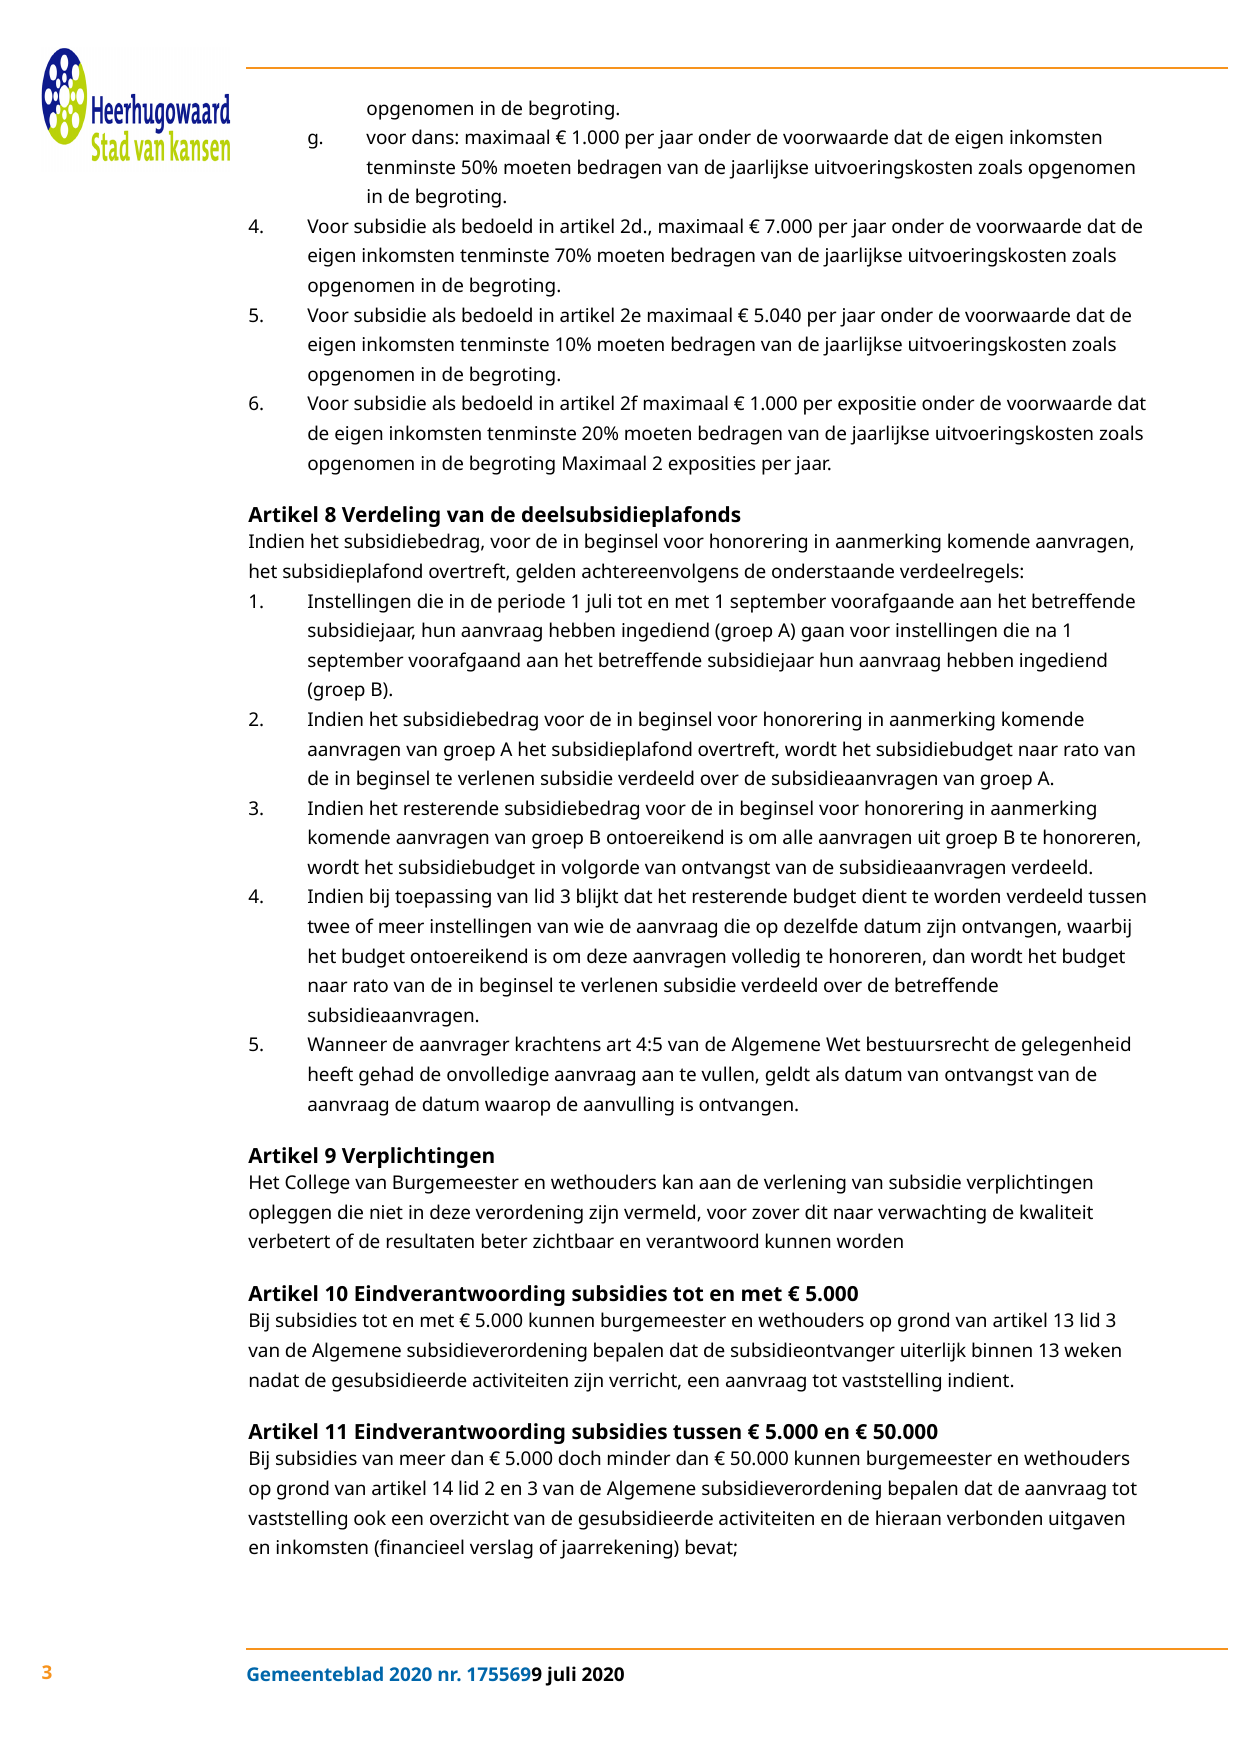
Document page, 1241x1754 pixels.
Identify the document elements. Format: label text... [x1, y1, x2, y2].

list voor dans: maximaal € 1.000 per jaar onder de voorwaarde dat de eigen inkomsten tenminste 50% moeten bedragen van de jaarlijkse uitvoeringskosten zoals opgenomen in de begroting. [307, 124, 1152, 209]
list Indien het resterende subsidiebedrag voor de in beginsel voor honorering in aanmerking komende aanvragen van groep B ontoereikend is om alle aanvragen uit groep B te honoreren, wordt het subsidiebudget in volgorde van ontvangst van de subsidieaanvragen verdeeld. [248, 795, 1152, 880]
list Voor subsidie als bedoeld in artikel 2f maximaal € 1.000 per expositie onder de voorwaarde dat de eigen inkomsten tenminste 20% moeten bedragen van de jaarlijkse uitvoeringskosten zoals opgenomen in de begroting Maximaal 2 exposities per jaar. [248, 391, 1152, 476]
text Bij subsidies van meer dan € 5.000 doch minder dan € 50.000 kunnen burgemeester en wethouders op grond van artikel 14 lid 2 en 3 van de Algemene subsidieverordening bepalen dat de aanvraag tot vaststelling ook een overzicht van de gesubsidieerde activiteiten en de hieraan verbonden uitgaven en inkomsten (financieel verslag of jaarrekening) bevat; [248, 1446, 1152, 1560]
list Indien het subsidiebedrag voor de in beginsel voor honorering in aanmerking komende aanvragen van groep A het subsidieplafond overtreft, wordt het subsidiebudget naar rato van de in beginsel te verlenen subsidie verdeeld over de subsidieaanvragen van groep A. [248, 706, 1152, 791]
text Artikel 10 Eindverantwoording subsidies tot en met € 5.000 [248, 1279, 1152, 1308]
picture [41, 47, 231, 172]
text Bij subsidies tot en met € 5.000 kunnen burgemeester en wethouders op grond van artikel 13 lid 3 van de Algemene subsidieverordening bepalen dat de subsidieontvanger uiterlijk binnen 13 weken nadat de gesubsidieerde activiteiten zijn verricht, een aanvraag tot vaststelling indient. [248, 1308, 1152, 1392]
text Artikel 11 Eindverantwoording subsidies tussen € 5.000 en € 50.000 [248, 1417, 1152, 1446]
list opgenomen in de begroting. [307, 95, 1152, 121]
text Het College van Burgemeester en wethouders kan aan de verlening van subsidie verplichtingen opleggen die niet in deze verordening zijn vermeld, voor zover dit naar verwachting de kwaliteit verbetert of de resultaten beter zichtbaar en verantwoord kunnen worden [248, 1169, 1152, 1254]
text Indien het subsidiebedrag, voor de in beginsel voor honorering in aanmerking komende aanvragen, het subsidieplafond overtreft, gelden achtereenvolgens de onderstaande verdeelregels: [248, 529, 1152, 584]
list Voor subsidie als bedoeld in artikel 2d., maximaal € 7.000 per jaar onder de voorwaarde dat de eigen inkomsten tenminste 70% moeten bedragen van de jaarlijkse uitvoeringskosten zoals opgenomen in de begroting. [248, 213, 1152, 298]
list Indien bij toepassing van lid 3 blijkt dat het resterende budget dient te worden verdeeld tussen twee of meer instellingen van wie de aanvraag die op dezelfde datum zijn ontvangen, waarbij het budget ontoereikend is om deze aanvragen volledig te honoreren, dan wordt het budget naar rato van de in beginsel te verlenen subsidie verdeeld over de betreffende subsidieaanvragen. [248, 884, 1152, 1028]
text Artikel 8 Verdeling van de deelsubsidieplafonds [248, 500, 1152, 529]
list Voor subsidie als bedoeld in artikel 2e maximaal € 5.040 per jaar onder de voorwaarde dat de eigen inkomsten tenminste 10% moeten bedragen van de jaarlijkse uitvoeringskosten zoals opgenomen in de begroting. [248, 302, 1152, 387]
list Wanneer de aanvrager krachtens art 4:5 van de Algemene Wet bestuursrecht de gelegenheid heeft gehad de onvolledige aanvraag aan te vullen, geldt als datum van ontvangst van de aanvraag de datum waarop de aanvulling is ontvangen. [248, 1032, 1152, 1116]
text Artikel 9 Verplichtingen [248, 1141, 1152, 1169]
list Instellingen die in de periode 1 juli tot en met 1 september voorafgaande aan het betreffende subsidiejaar, hun aanvraag hebben ingediend (groep A) gaan voor instellingen die na 1 september voorafgaand aan het betreffende subsidiejaar hun aanvraag hebben ingediend (groep B). [248, 588, 1152, 702]
